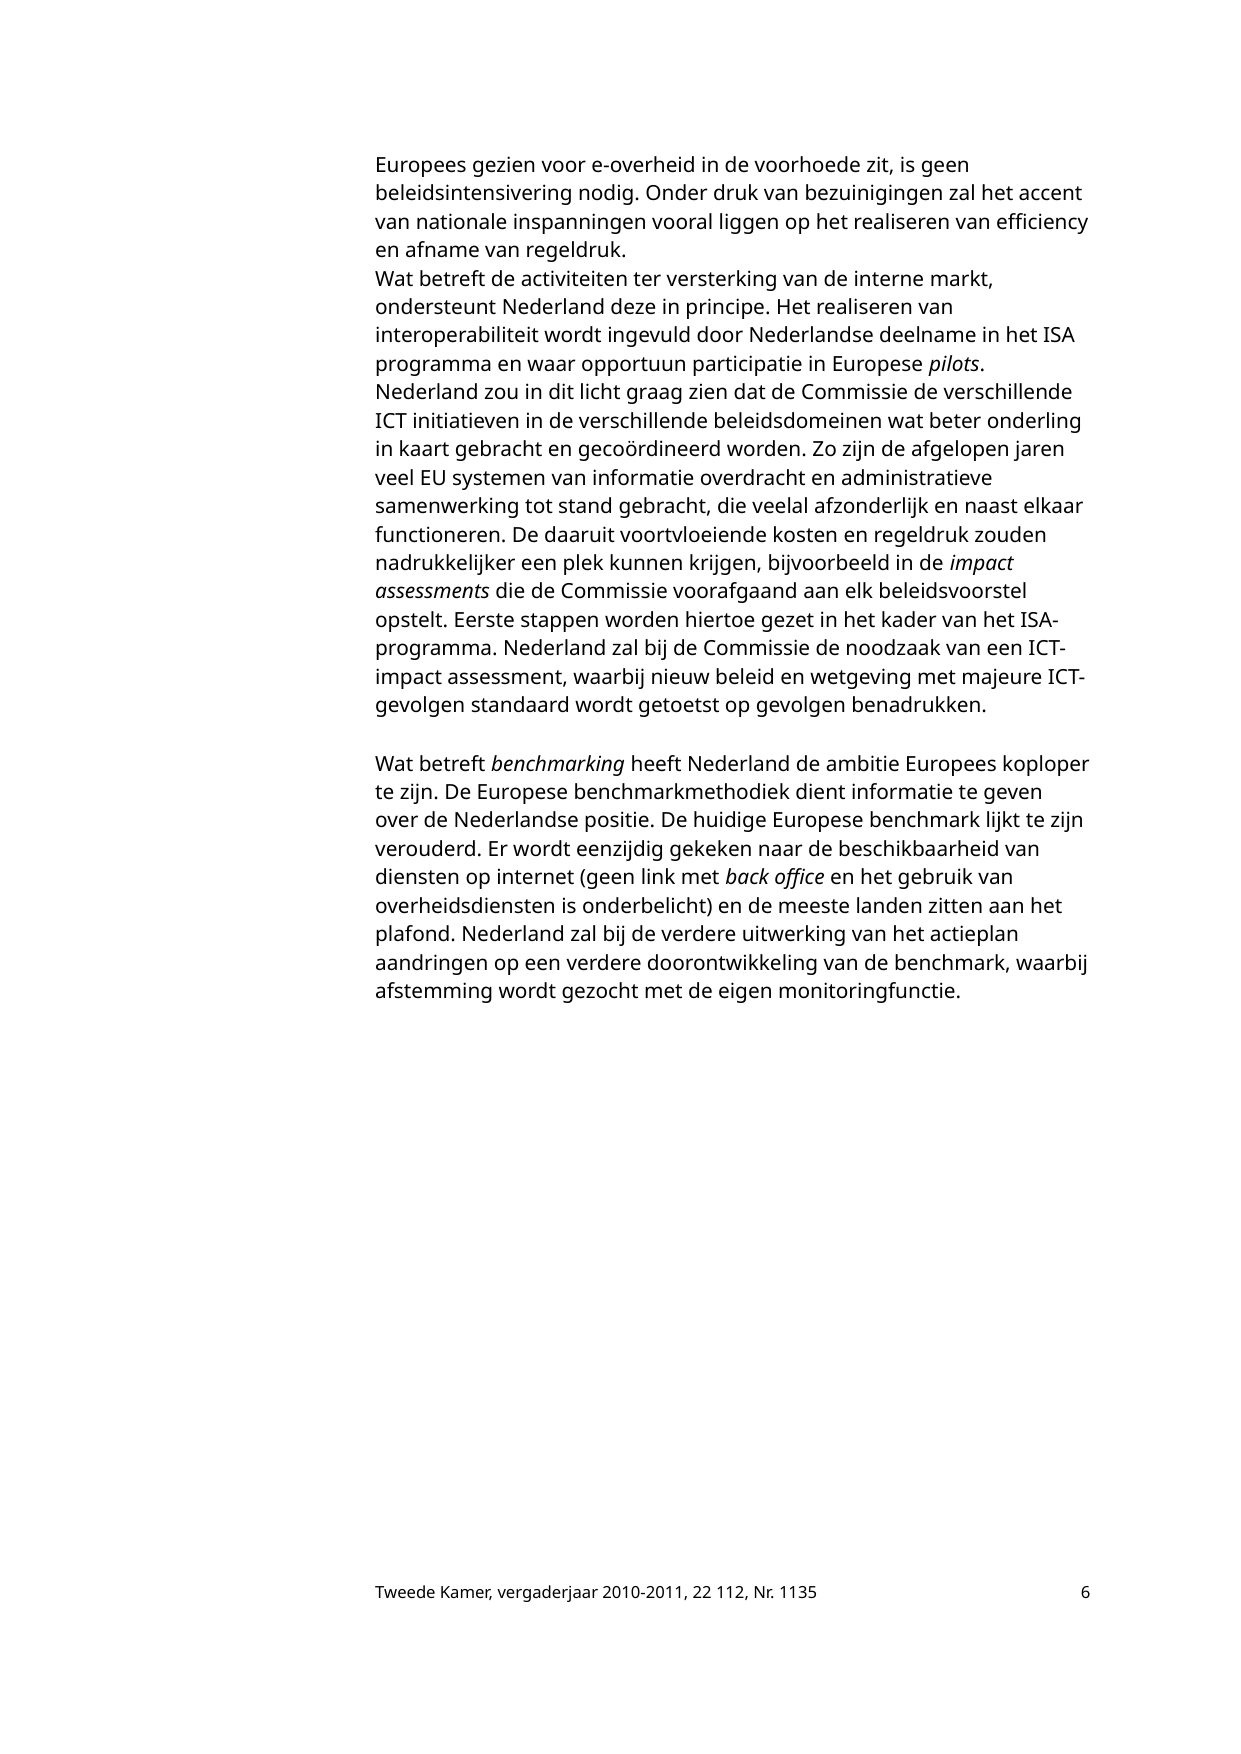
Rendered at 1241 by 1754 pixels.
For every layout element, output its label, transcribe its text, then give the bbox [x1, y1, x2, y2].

text Europees gezien voor e-overheid in de voorhoede zit, is geen beleidsintensivering nodig. Onder druk van bezuinigingen zal het accent van nationale inspanningen vooral liggen op het realiseren van efficiency en afname van regeldruk. [375, 150, 1090, 264]
text Wat betreft de activiteiten ter versterking van de interne markt, ondersteunt Nederland deze in principe. Het realiseren van interoperabiliteit wordt ingevuld door Nederlandse deelname in het ISA programma en waar opportuun participatie in Europese pilots. Nederland zou in dit licht graag zien dat de Commissie de verschillende ICT initiatieven in de verschillende beleidsdomeinen wat beter onderling in kaart gebracht en gecoördineerd worden. Zo zijn de afgelopen jaren veel EU systemen van informatie overdracht en administratieve samenwerking tot stand gebracht, die veelal afzonderlijk en naast elkaar functioneren. De daaruit voortvloeiende kosten en regeldruk zouden nadrukkelijker een plek kunnen krijgen, bijvoorbeeld in de impact assessments die de Commissie voorafgaand aan elk beleidsvoorstel opstelt. Eerste stappen worden hiertoe gezet in het kader van het ISA-programma. Nederland zal bij de Commissie de noodzaak van een ICT-impact assessment, waarbij nieuw beleid en wetgeving met majeure ICT-gevolgen standaard wordt getoetst op gevolgen benadrukken. [375, 264, 1090, 719]
text Wat betreft benchmarking heeft Nederland de ambitie Europees koploper te zijn. De Europese benchmarkmethodiek dient informatie te geven over de Nederlandse positie. De huidige Europese benchmark lijkt te zijn verouderd. Er wordt eenzijdig gekeken naar de beschikbaarheid van diensten op internet (geen link met back office en het gebruik van overheidsdiensten is onderbelicht) en de meeste landen zitten aan het plafond. Nederland zal bij de verdere uitwerking van het actieplan aandringen op een verdere doorontwikkeling van de benchmark, waarbij afstemming wordt gezocht met de eigen monitoringfunctie. [375, 749, 1090, 1005]
